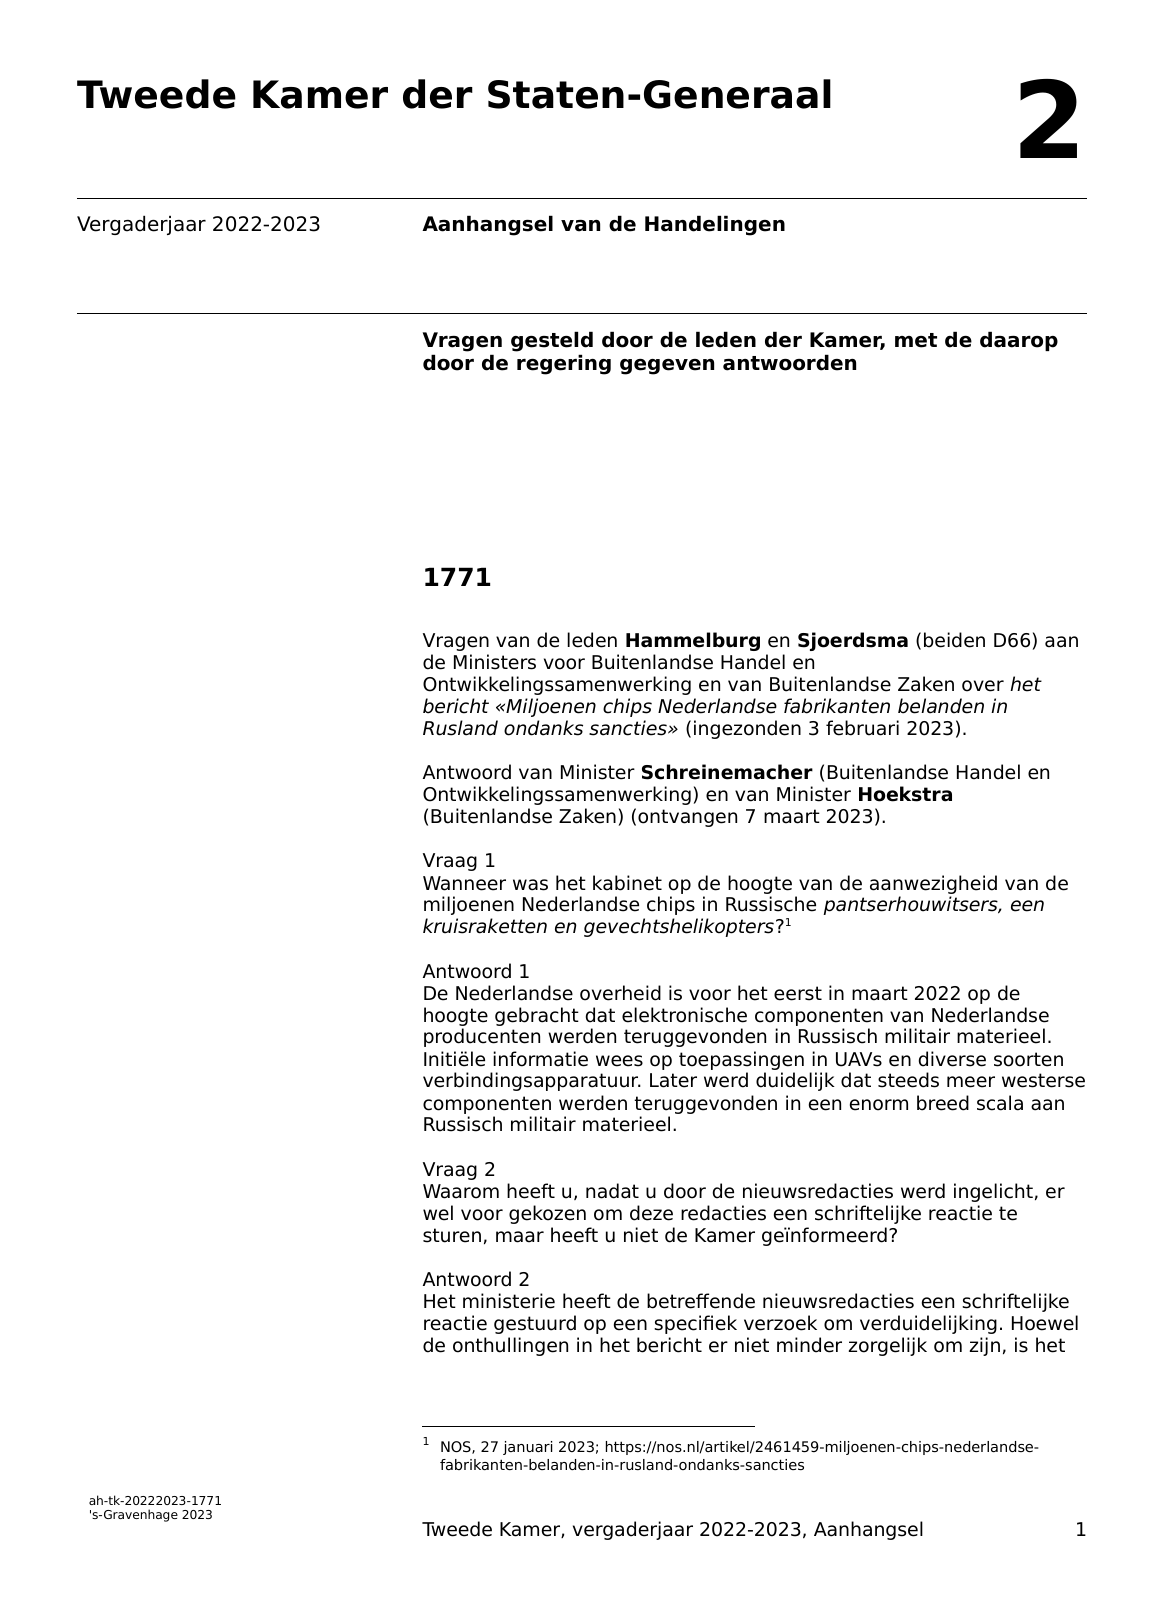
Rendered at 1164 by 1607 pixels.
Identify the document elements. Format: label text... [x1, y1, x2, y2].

table_header Tweede Kamer der Staten-Generaal [77, 59, 886, 198]
text De Nederlandse overheid is voor het eerst in maart 2022 op de hoogte gebracht dat elektronische componenten van Nederlandse producenten werden teruggevonden in Russisch militair materieel. Initiële informatie wees op toepassingen in UAVs en diverse soorten verbindingsapparatuur. Later werd duidelijk dat steeds meer westerse componenten werden teruggevonden in een enorm breed scala aan Russisch militair materieel. [422, 982, 1087, 1136]
text Vraag 2 [422, 1158, 1087, 1181]
table_cell Vergaderjaar 2022-2023 [77, 199, 422, 313]
table_cell [77, 314, 422, 375]
text Het ministerie heeft de betreffende nieuwsredacties een schriftelijke reactie gestuurd op een specifiek verzoek om verduidelijking. Hoewel de onthullingen in het bericht er niet minder zorgelijk om zijn, is het [422, 1291, 1087, 1357]
text NOS, 27 januari 2023; https://nos.nl/artikel/2461459-miljoenen-chips-nederlandse-fabrikanten-belanden-in-rusland-ondanks-sancties [422, 1435, 1087, 1474]
table_header 2 [886, 59, 1087, 198]
text Waarom heeft u, nadat u door de nieuwsredacties werd ingelicht, er wel voor gekozen om deze redacties een schriftelijke reactie te sturen, maar heeft u niet de Kamer geïnformeerd? [422, 1181, 1087, 1246]
table_cell Vragen gesteld door de leden der Kamer, met de daarop door de regering gegeven antwoorden [422, 314, 1087, 375]
text 's-Gravenhage 2023 [88, 1508, 323, 1522]
text ah-tk-20222023-1771 [88, 1494, 323, 1508]
text 1771 [422, 563, 1087, 592]
text Wanneer was het kabinet op de hoogte van de aanwezigheid van de miljoenen Nederlandse chips in Russische pantserhouwitsers, een kruisraketten en gevechtshelikopters? [422, 872, 1087, 938]
text Vragen van de leden Hammelburg en Sjoerdsma (beiden D66) aan de Ministers voor Buitenlandse Handel en Ontwikkelingssamenwerking en van Buitenlandse Zaken over het bericht «Miljoenen chips Nederlandse fabrikanten belanden in Rusland ondanks sancties» (ingezonden 3 februari 2023). [422, 630, 1087, 740]
text Antwoord 1 [422, 961, 1087, 982]
text Antwoord 2 [422, 1269, 1087, 1291]
table_cell Aanhangsel van de Handelingen [422, 199, 1087, 313]
text Vraag 1 [422, 850, 1087, 872]
text Antwoord van Minister Schreinemacher (Buitenlandse Handel en Ontwikkelingssamenwerking) en van Minister Hoekstra (Buitenlandse Zaken) (ontvangen 7 maart 2023). [422, 762, 1087, 828]
